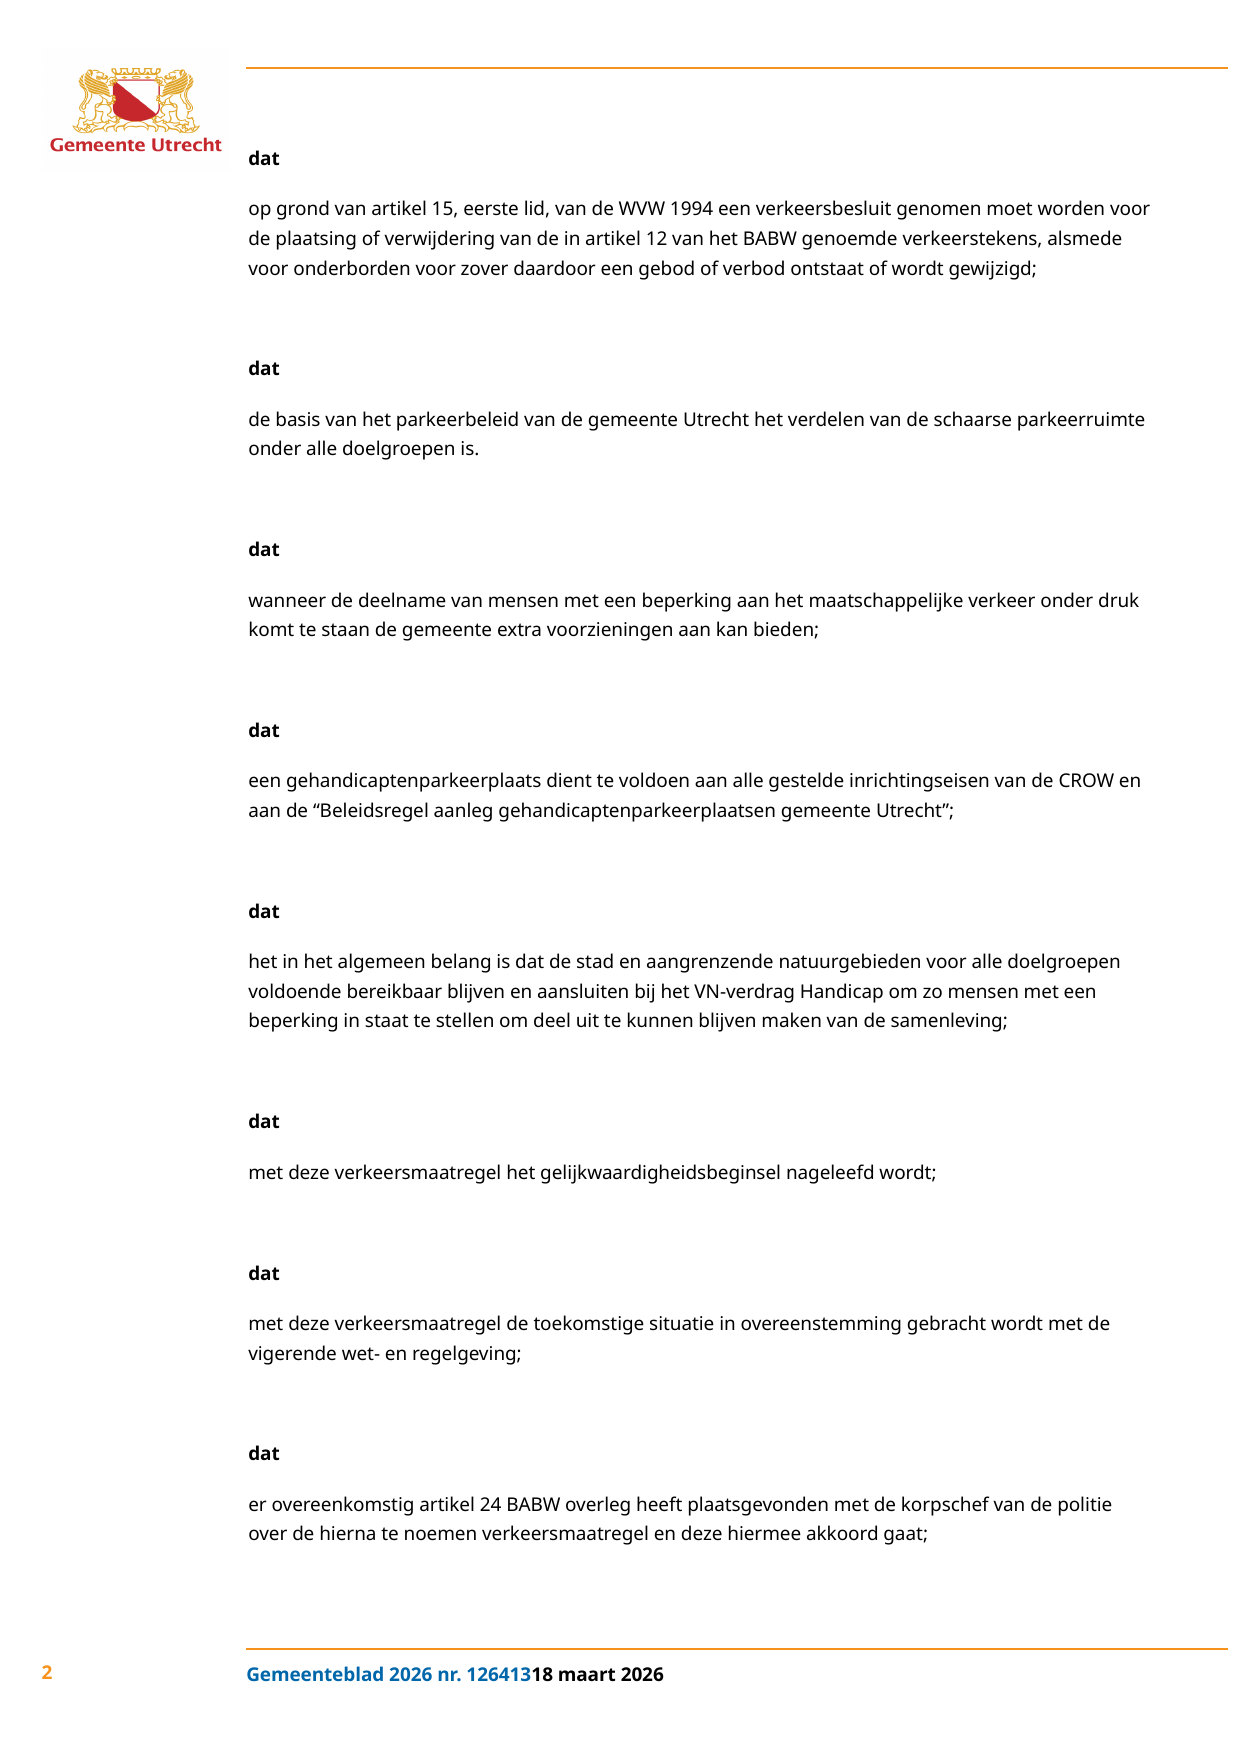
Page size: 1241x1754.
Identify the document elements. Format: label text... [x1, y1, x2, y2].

text dat [248, 717, 1152, 743]
text met deze verkeersmaatregel de toekomstige situatie in overeenstemming gebracht wordt met de vigerende wet- en regelgeving; [248, 1310, 1152, 1366]
text dat [248, 356, 1152, 381]
text wanneer de deelname van mensen met een beperking aan het maatschappelijke verkeer onder druk komt te staan de gemeente extra voorzieningen aan kan bieden; [248, 587, 1152, 642]
text er overeenkomstig artikel 24 BABW overleg heeft plaatsgevonden met de korpschef van de politie over de hierna te noemen verkeersmaatregel en deze hiermee akkoord gaat; [248, 1491, 1152, 1546]
text dat [248, 1441, 1152, 1466]
text dat [248, 536, 1152, 562]
text het in het algemeen belang is dat de stad en aangrenzende natuurgebieden voor alle doelgroepen voldoende bereikbaar blijven en aansluiten bij het VN-verdrag Handicap om zo mensen met een beperking in staat te stellen om deel uit te kunnen blijven maken van de samenleving; [248, 948, 1152, 1033]
text op grond van artikel 15, eerste lid, van de WVW 1994 een verkeersbesluit genomen moet worden voor de plaatsing of verwijdering van de in artikel 12 van het BABW genoemde verkeerstekens, alsmede voor onderborden voor zover daardoor een gebod of verbod ontstaat of wordt gewijzigd; [248, 196, 1152, 281]
text dat [248, 1260, 1152, 1286]
text de basis van het parkeerbeleid van de gemeente Utrecht het verdelen van de schaarse parkeerruimte onder alle doelgroepen is. [248, 406, 1152, 461]
text een gehandicaptenparkeerplaats dient te voldoen aan alle gestelde inrichtingseisen van de CROW en aan de “Beleidsregel aanleg gehandicaptenparkeerplaatsen gemeente Utrecht”; [248, 768, 1152, 823]
picture [41, 47, 231, 172]
text dat [248, 1108, 1152, 1134]
text dat [248, 898, 1152, 924]
text met deze verkeersmaatregel het gelijkwaardigheidsbeginsel nageleefd wordt; [248, 1159, 1152, 1185]
text dat [248, 145, 1152, 171]
